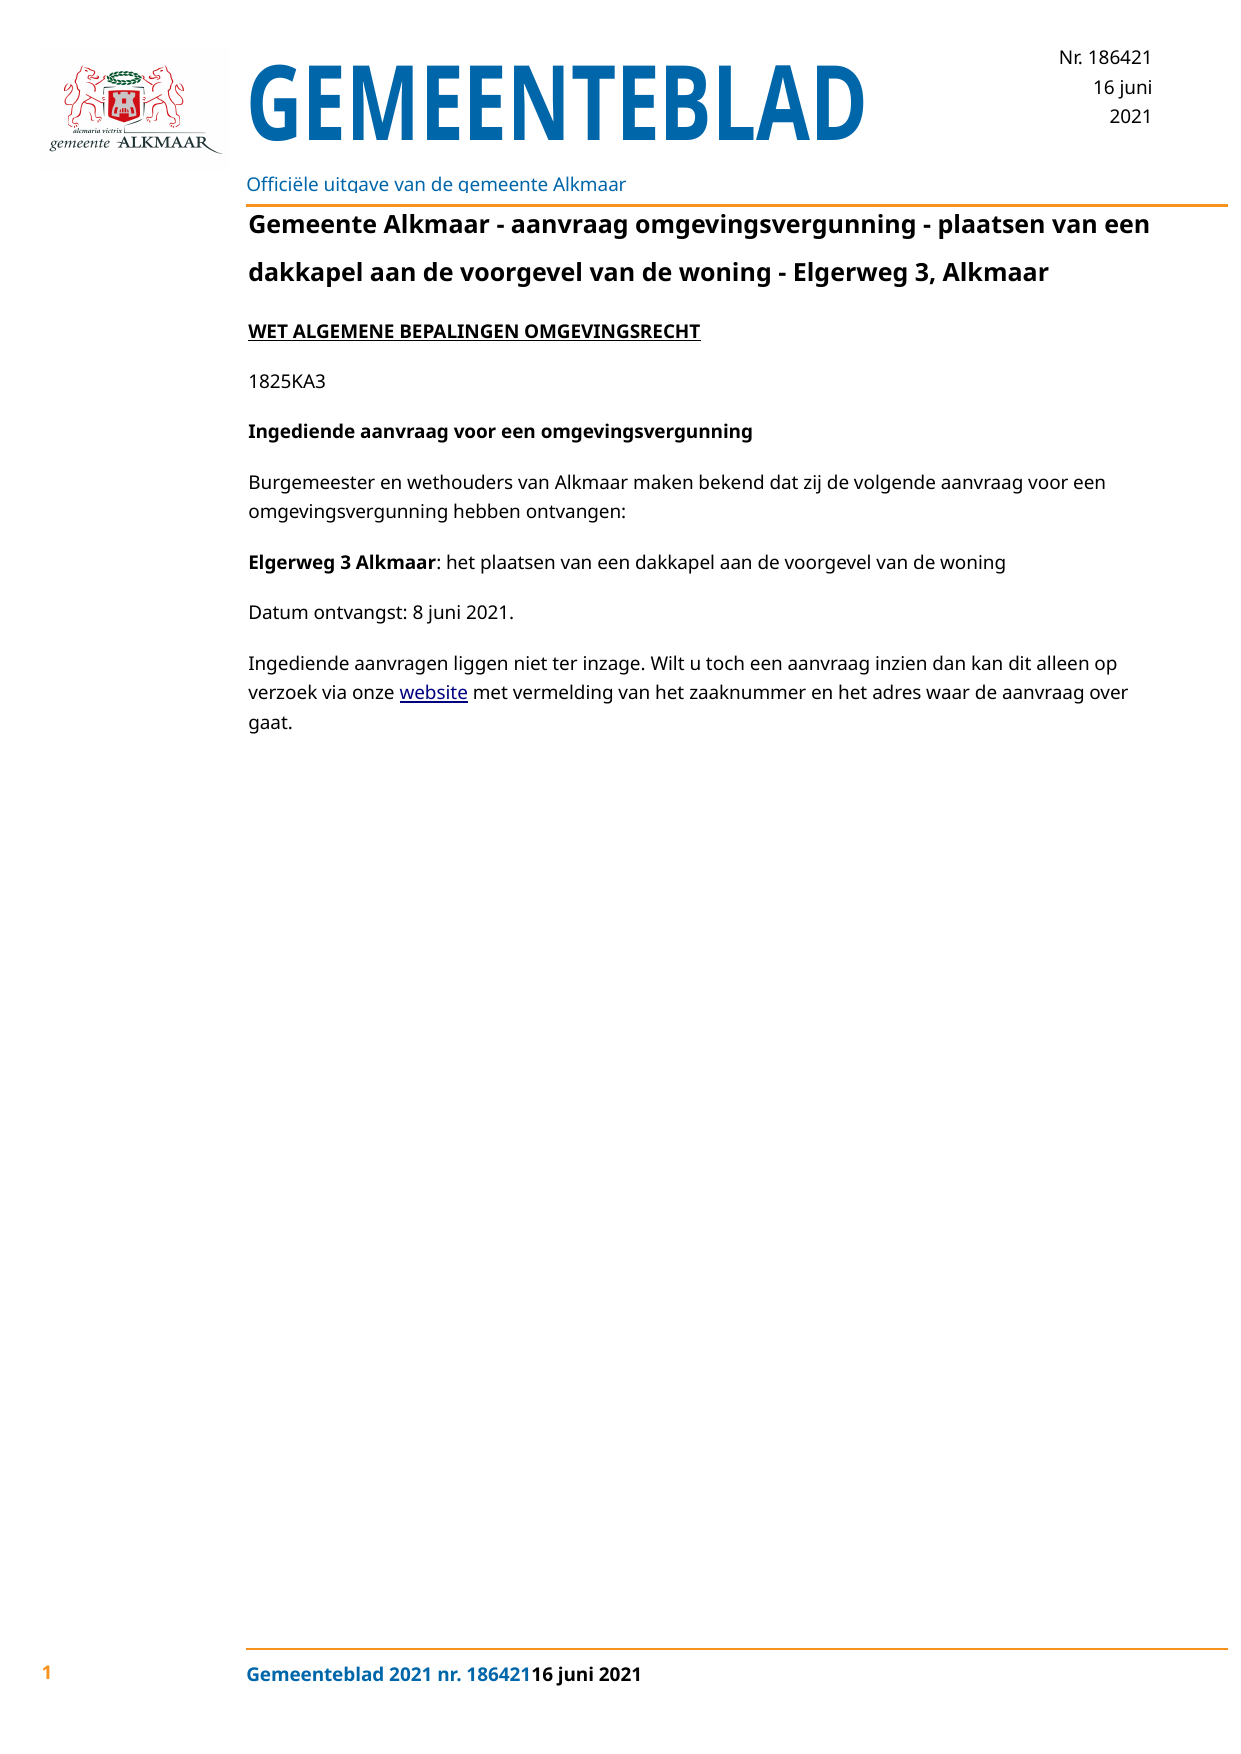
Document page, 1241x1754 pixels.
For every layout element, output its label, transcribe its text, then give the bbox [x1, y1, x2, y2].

text 1825KA3 [248, 368, 1152, 394]
text Burgemeester en wethouders van Alkmaar maken bekend dat zij de volgende aanvraag voor een omgevingsvergunning hebben ontvangen: [248, 469, 1152, 524]
text Ingediende aanvragen liggen niet ter inzage. Wilt u toch een aanvraag inzien dan kan dit alleen op verzoek via onze website met vermelding van het zaaknummer en het adres waar de aanvraag over gaat. [248, 650, 1152, 735]
text Datum ontvangst: 8 juni 2021. [248, 599, 1152, 625]
text Ingediende aanvraag voor een omgevingsvergunning [248, 419, 1152, 444]
text Gemeente Alkmaar - aanvraag omgevingsvergunning - plaatsen van een dakkapel aan de voorgevel van de woning - Elgerweg 3, Alkmaar [248, 207, 1152, 288]
text Elgerweg 3 Alkmaar: het plaatsen van een dakkapel aan de voorgevel van de woning [248, 549, 1152, 575]
text WET ALGEMENE BEPALINGEN OMGEVINGSRECHT [248, 318, 1152, 344]
picture [41, 47, 231, 172]
